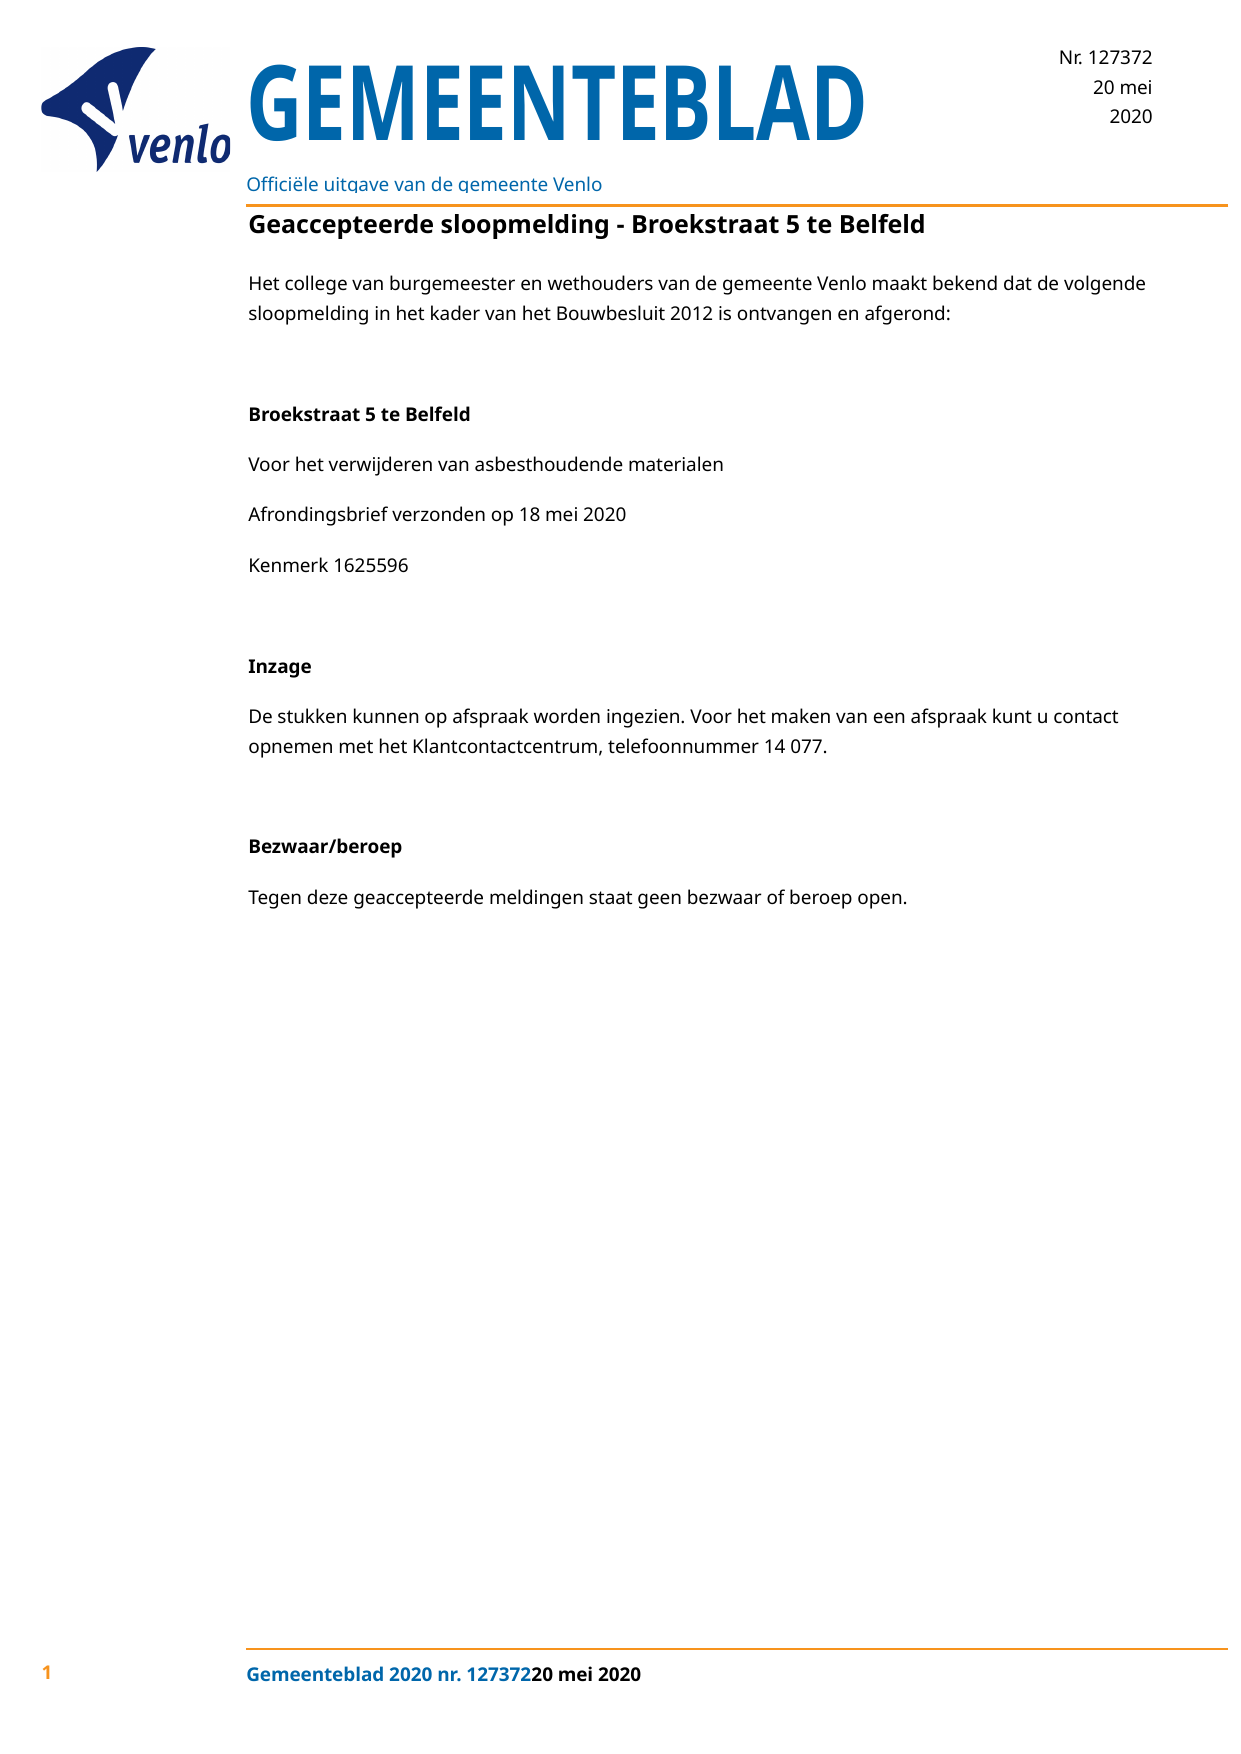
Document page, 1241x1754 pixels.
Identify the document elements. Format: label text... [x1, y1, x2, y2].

text Afrondingsbrief verzonden op 18 mei 2020 [248, 502, 1152, 527]
text Broekstraat 5 te Belfeld [248, 401, 1152, 426]
text Kenmerk 1625596 [248, 552, 1152, 578]
text De stukken kunnen op afspraak worden ingezien. Voor het maken van een afspraak kunt u contact opnemen met het Klantcontactcentrum, telefoonnummer 14 077. [248, 703, 1152, 758]
picture [41, 47, 231, 172]
text Voor het verwijderen van asbesthoudende materialen [248, 451, 1152, 477]
text Inzage [248, 653, 1152, 678]
text Geaccepteerde sloopmelding - Broekstraat 5 te Belfeld [248, 207, 1152, 241]
text Tegen deze geaccepteerde meldingen staat geen bezwaar of beroep open. [248, 884, 1152, 910]
text Bezwaar/beroep [248, 834, 1152, 859]
text Het college van burgemeester en wethouders van de gemeente Venlo maakt bekend dat de volgende sloopmelding in het kader van het Bouwbesluit 2012 is ontvangen en afgerond: [248, 270, 1152, 326]
